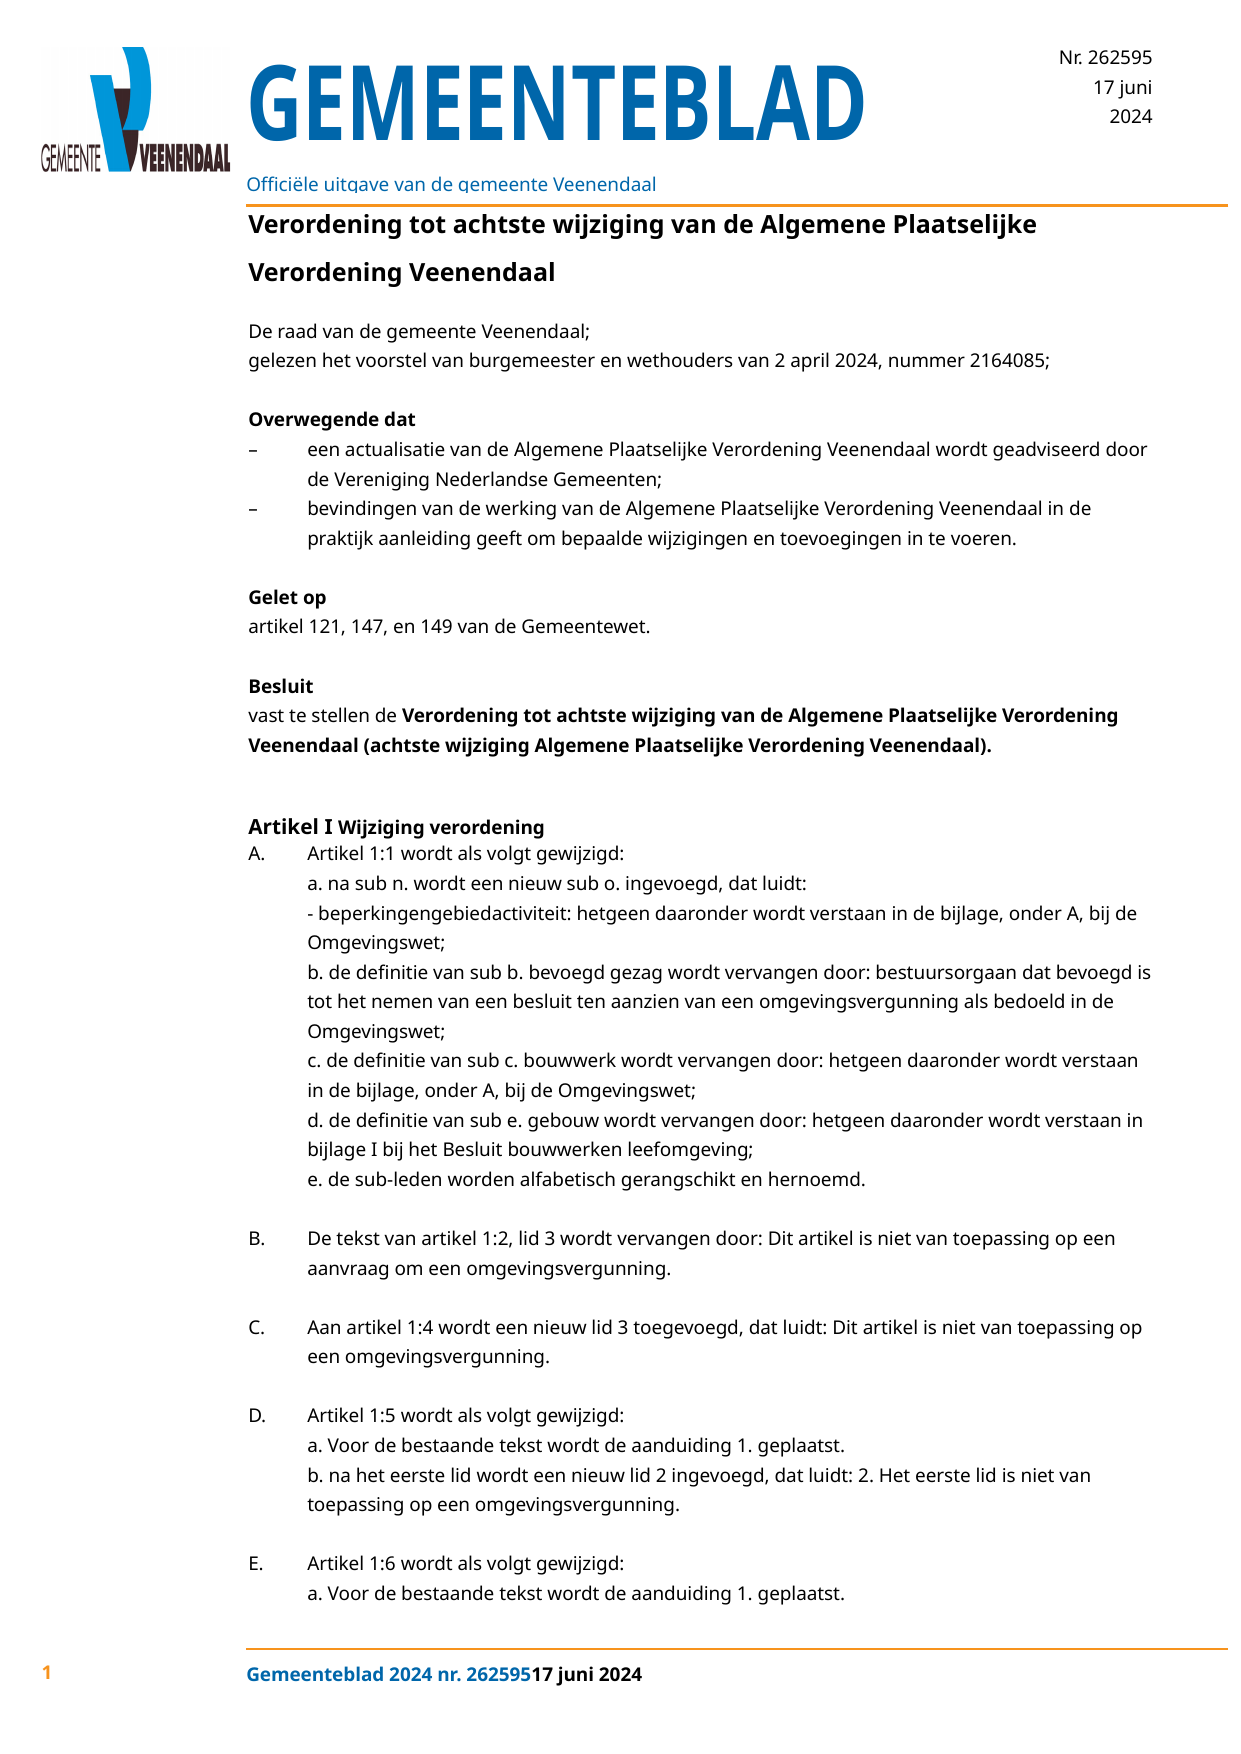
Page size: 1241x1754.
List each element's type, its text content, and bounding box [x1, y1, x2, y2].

text Besluit [248, 673, 1152, 699]
list een actualisatie van de Algemene Plaatselijke Verordening Veenendaal wordt geadviseerd door de Vereniging Nederlandse Gemeenten; [248, 436, 1152, 492]
text De raad van de gemeente Veenendaal; [248, 318, 1152, 344]
list Artikel 1:6 wordt als volgt gewijzigd: [248, 1551, 1152, 1576]
picture [41, 47, 130, 172]
text artikel 121, 147, en 149 van de Gemeentewet. [248, 614, 1152, 639]
text vast te stellen de Verordening tot achtste wijziging van de Algemene Plaatselijke Verordening Veenendaal (achtste wijziging Algemene Plaatselijke Verordening Veenendaal). [248, 702, 1152, 758]
list Artikel 1:1 wordt als volgt gewijzigd: [248, 841, 1152, 866]
list a. na sub n. wordt een nieuw sub o. ingevoegd, dat luidt: [248, 870, 1152, 896]
list c. de definitie van sub c. bouwwerk wordt vervangen door: hetgeen daaronder wordt verstaan in de bijlage, onder A, bij de Omgevingswet; [248, 1048, 1152, 1103]
list Artikel 1:5 wordt als volgt gewijzigd: [248, 1403, 1152, 1428]
text Verordening tot achtste wijziging van de Algemene Plaatselijke Verordening Veenendaal [248, 207, 1152, 288]
list - beperkingengebiedactiviteit: hetgeen daaronder wordt verstaan in de bijlage, onder A, bij de Omgevingswet; [248, 900, 1152, 955]
list Aan artikel 1:4 wordt een nieuw lid 3 toegevoegd, dat luidt: Dit artikel is niet van toepassing op een omgevingsvergunning. [248, 1314, 1152, 1369]
list a. Voor de bestaande tekst wordt de aanduiding 1. geplaatst. [248, 1580, 1152, 1606]
text Artikel I Wijziging verordening [248, 812, 1152, 841]
picture [123, 47, 231, 172]
list d. de definitie van sub e. gebouw wordt vervangen door: hetgeen daaronder wordt verstaan in bijlage I bij het Besluit bouwwerken leefomgeving; [248, 1107, 1152, 1162]
list bevindingen van de werking van de Algemene Plaatselijke Verordening Veenendaal in de praktijk aanleiding geeft om bepaalde wijzigingen en toevoegingen in te voeren. [248, 495, 1152, 551]
text Gelet op [248, 584, 1152, 610]
list a. Voor de bestaande tekst wordt de aanduiding 1. geplaatst. [248, 1432, 1152, 1458]
list De tekst van artikel 1:2, lid 3 wordt vervangen door: Dit artikel is niet van toepassing op een aanvraag om een omgevingsvergunning. [248, 1225, 1152, 1280]
list b. de definitie van sub b. bevoegd gezag wordt vervangen door: bestuursorgaan dat bevoegd is tot het nemen van een besluit ten aanzien van een omgevingsvergunning als bedoeld in de Omgevingswet; [248, 959, 1152, 1044]
list e. de sub-leden worden alfabetisch gerangschikt en hernoemd. [248, 1166, 1152, 1192]
text Overwegende dat [248, 407, 1152, 432]
text gelezen het voorstel van burgemeester en wethouders van 2 april 2024, nummer 2164085; [248, 347, 1152, 373]
list b. na het eerste lid wordt een nieuw lid 2 ingevoegd, dat luidt: 2. Het eerste lid is niet van toepassing op een omgevingsvergunning. [248, 1462, 1152, 1517]
